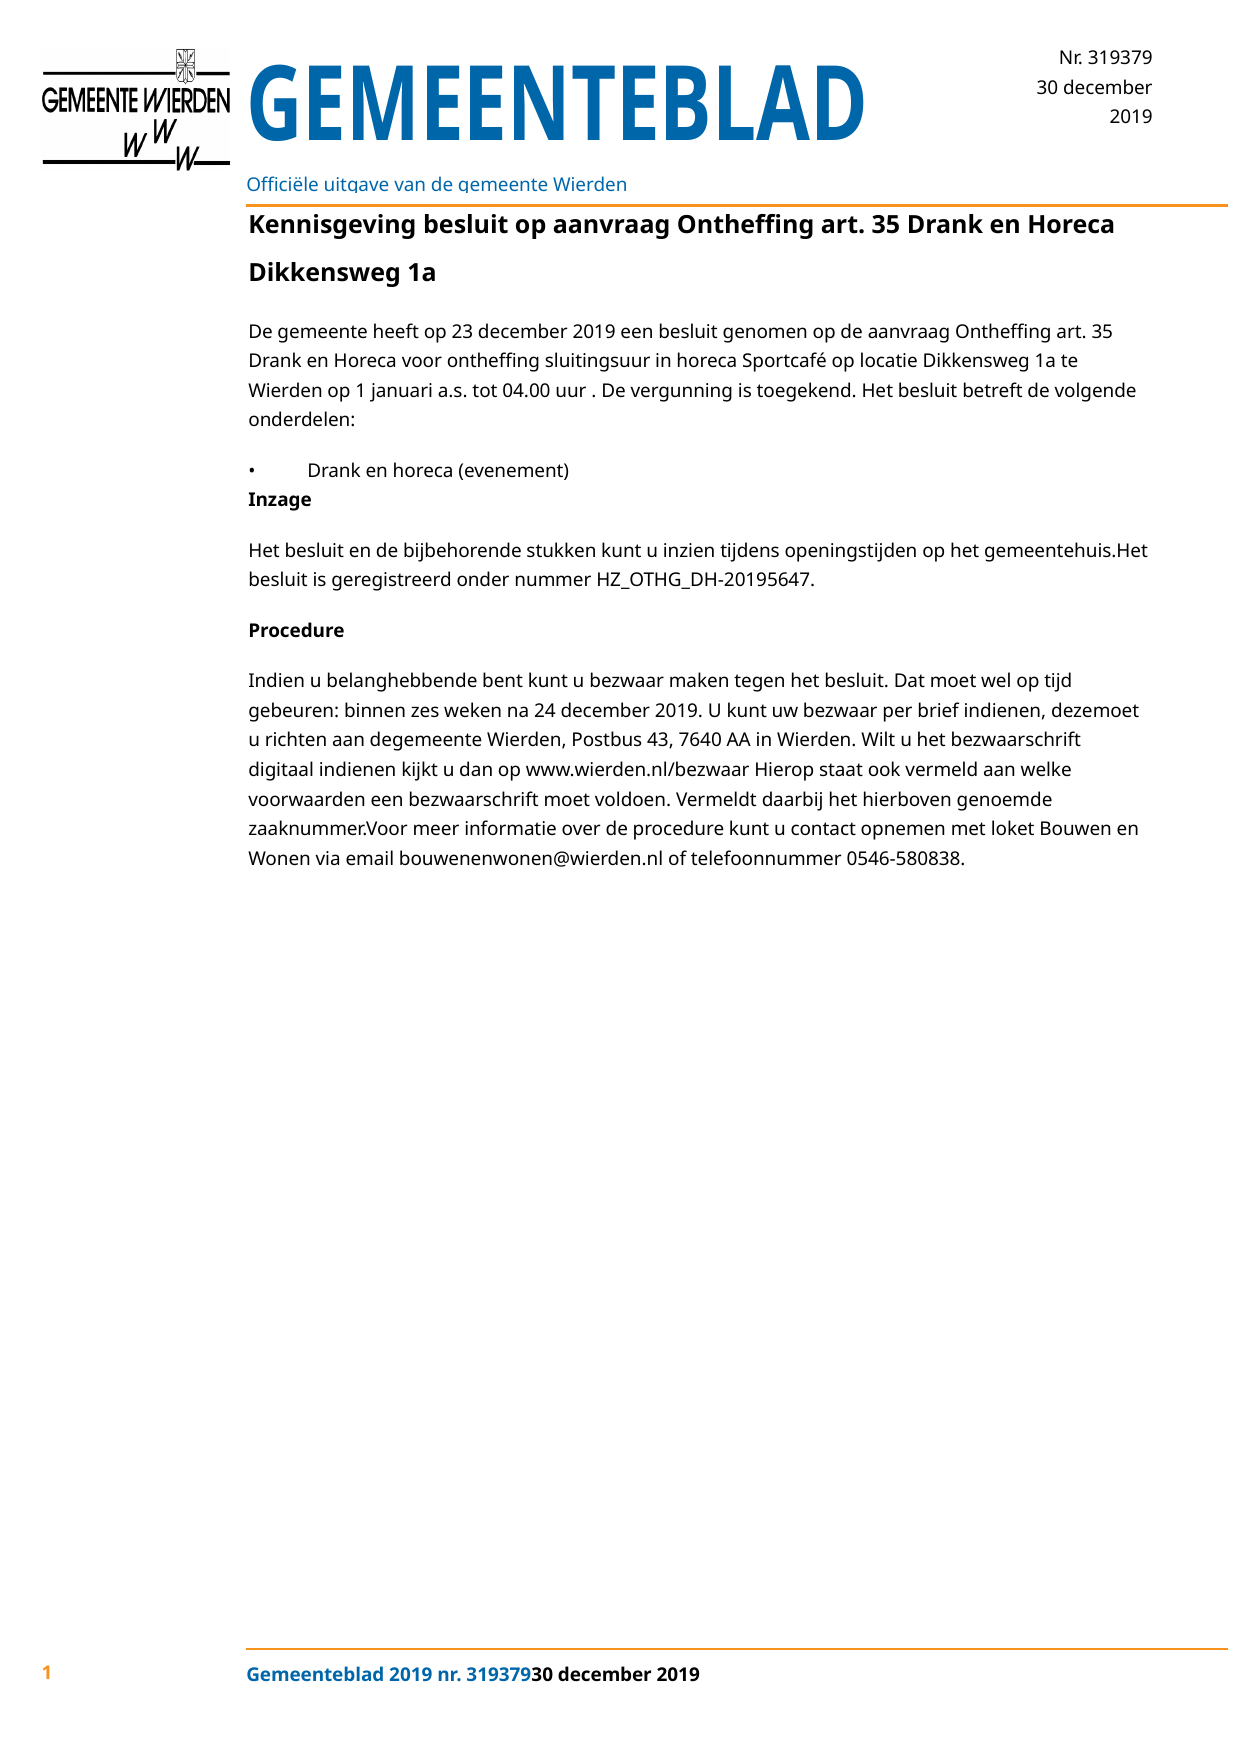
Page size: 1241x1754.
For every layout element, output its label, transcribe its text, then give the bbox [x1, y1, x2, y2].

text Inzage [248, 487, 1152, 512]
picture [41, 47, 231, 172]
text Het besluit en de bijbehorende stukken kunt u inzien tijdens openingstijden op het gemeentehuis.Het besluit is geregistreerd onder nummer HZ_OTHG_DH-20195647. [248, 537, 1152, 592]
list Drank en horeca (evenement) [248, 457, 1152, 483]
text Kennisgeving besluit op aanvraag Ontheffing art. 35 Drank en Horeca Dikkensweg 1a [248, 207, 1152, 288]
text Indien u belanghebbende bent kunt u bezwaar maken tegen het besluit. Dat moet wel op tijd gebeuren: binnen zes weken na 24 december 2019. U kunt uw bezwaar per brief indienen, dezemoet u richten aan degemeente Wierden, Postbus 43, 7640 AA in Wierden. Wilt u het bezwaarschrift digitaal indienen kijkt u dan op www.wierden.nl/bezwaar Hierop staat ook vermeld aan welke voorwaarden een bezwaarschrift moet voldoen. Vermeldt daarbij het hierboven genoemde zaaknummer.Voor meer informatie over de procedure kunt u contact opnemen met loket Bouwen en Wonen via email bouwenenwonen@wierden.nl of telefoonnummer 0546-580838. [248, 667, 1152, 871]
text De gemeente heeft op 23 december 2019 een besluit genomen op de aanvraag Ontheffing art. 35 Drank en Horeca voor ontheffing sluitingsuur in horeca Sportcafé op locatie Dikkensweg 1a te Wierden op 1 januari a.s. tot 04.00 uur . De vergunning is toegekend. Het besluit betreft de volgende onderdelen: [248, 318, 1152, 432]
text Procedure [248, 617, 1152, 643]
